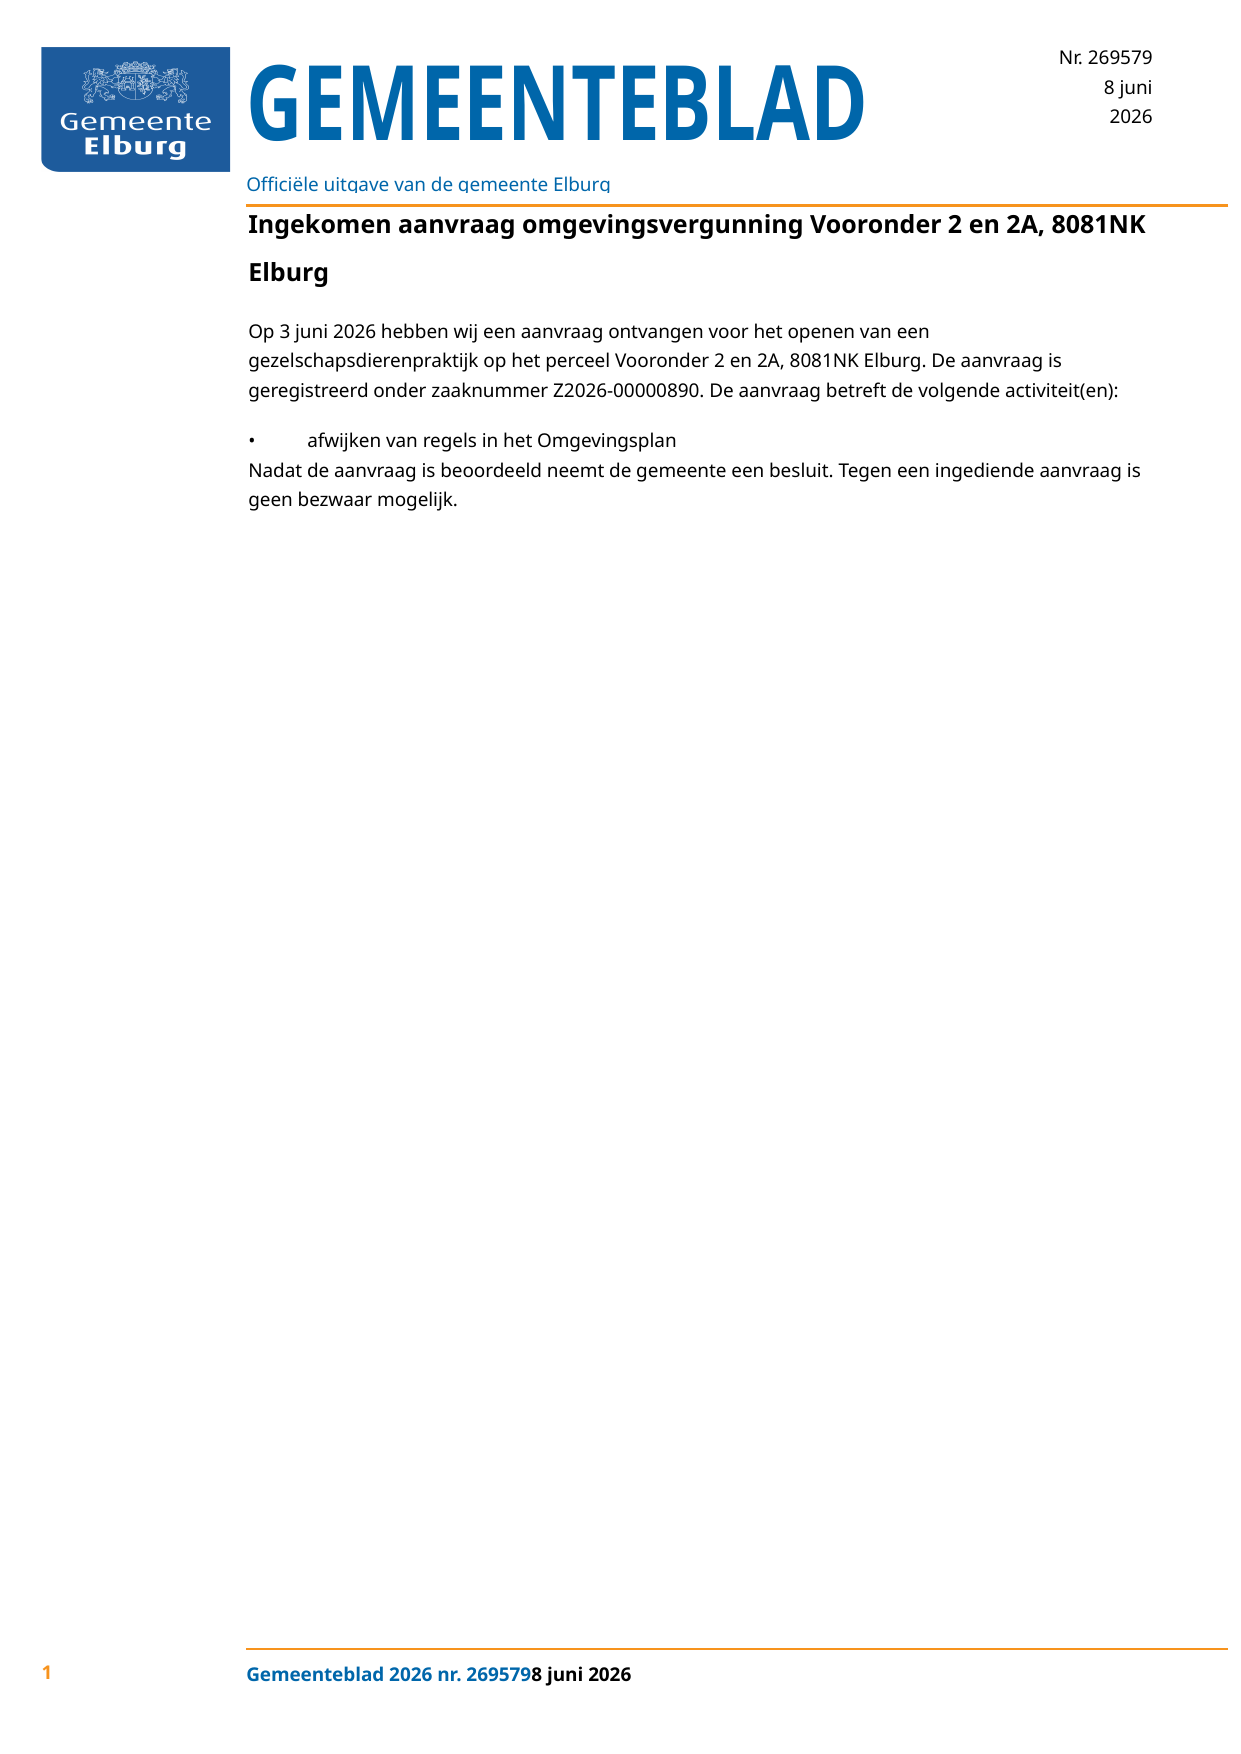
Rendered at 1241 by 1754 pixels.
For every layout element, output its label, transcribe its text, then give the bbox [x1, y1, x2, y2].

text Ingekomen aanvraag omgevingsvergunning Vooronder 2 en 2A, 8081NK Elburg [248, 207, 1152, 288]
text Nadat de aanvraag is beoordeeld neemt de gemeente een besluit. Tegen een ingediende aanvraag is geen bezwaar mogelijk. [248, 457, 1152, 512]
list afwijken van regels in het Omgevingsplan [248, 427, 1152, 453]
text Op 3 juni 2026 hebben wij een aanvraag ontvangen voor het openen van een gezelschapsdierenpraktijk op het perceel Vooronder 2 en 2A, 8081NK Elburg. De aanvraag is geregistreerd onder zaaknummer Z2026-00000890. De aanvraag betreft de volgende activiteit(en): [248, 318, 1152, 403]
picture [41, 47, 231, 172]
